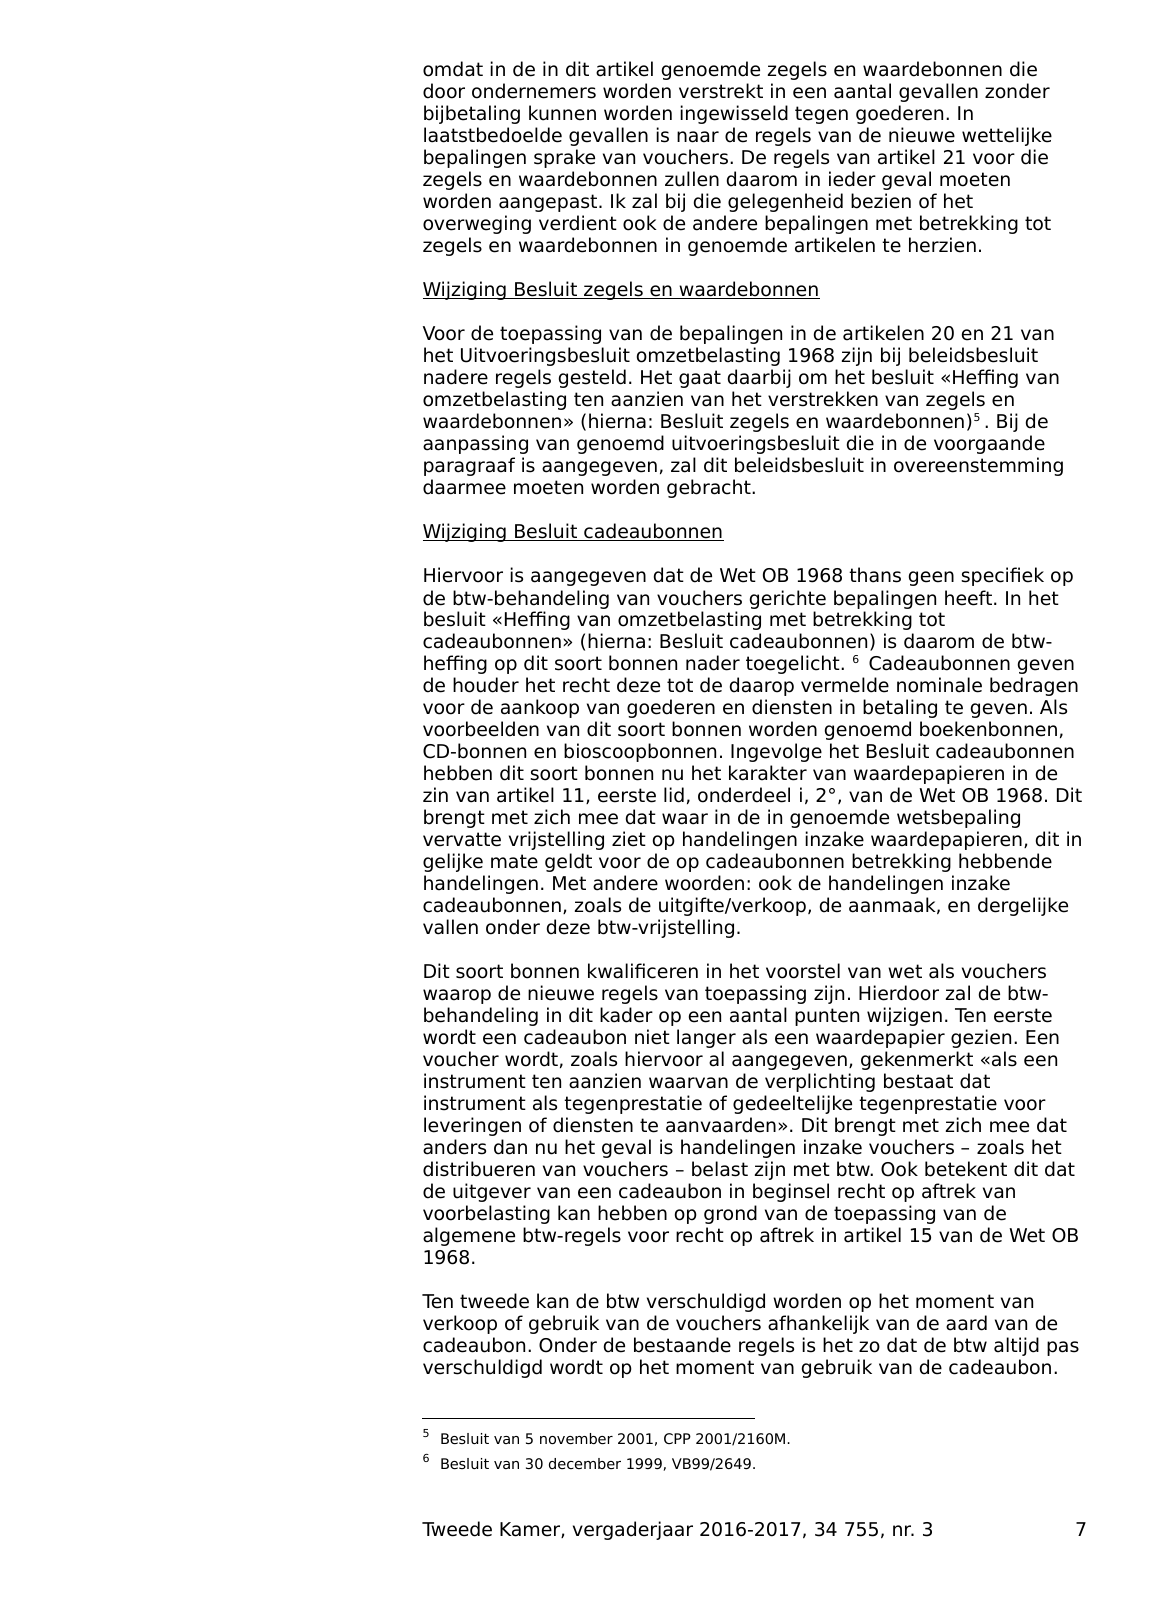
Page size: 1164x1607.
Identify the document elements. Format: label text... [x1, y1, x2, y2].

text Besluit van 5 november 2001, CPP 2001/2160M. [422, 1427, 1087, 1449]
text omdat in de in dit artikel genoemde zegels en waardebonnen die door ondernemers worden verstrekt in een aantal gevallen zonder bijbetaling kunnen worden ingewisseld tegen goederen. In laatstbedoelde gevallen is naar de regels van de nieuwe wettelijke bepalingen sprake van vouchers. De regels van artikel 21 voor die zegels en waardebonnen zullen daarom in ieder geval moeten worden aangepast. Ik zal bij die gelegenheid bezien of het overweging verdient ook de andere bepalingen met betrekking tot zegels en waardebonnen in genoemde artikelen te herzien. [422, 59, 1087, 257]
text Ten tweede kan de btw verschuldigd worden op het moment van verkoop of gebruik van de vouchers afhankelijk van de aard van de cadeaubon. Onder de bestaande regels is het zo dat de btw altijd pas verschuldigd wordt op het moment van gebruik van de cadeaubon. [422, 1291, 1087, 1379]
subtitle Wijziging Besluit zegels en waardebonnen [422, 279, 1087, 301]
text Voor de toepassing van de bepalingen in de artikelen 20 en 21 van het Uitvoeringsbesluit omzetbelasting 1968 zijn bij beleidsbesluit nadere regels gesteld. Het gaat daarbij om het besluit «Heffing van omzetbelasting ten aanzien van het verstrekken van zegels en waardebonnen» (hierna: Besluit zegels en waardebonnen). Bij de aanpassing van genoemd uitvoeringsbesluit die in de voorgaande paragraaf is aangegeven, zal dit beleidsbesluit in overeenstemming daarmee moeten worden gebracht. [422, 323, 1087, 499]
text Besluit van 30 december 1999, VB99/2649. [422, 1452, 1087, 1474]
subtitle Wijziging Besluit cadeaubonnen [422, 521, 1087, 543]
text Dit soort bonnen kwalificeren in het voorstel van wet als vouchers waarop de nieuwe regels van toepassing zijn. Hierdoor zal de btw-behandeling in dit kader op een aantal punten wijzigen. Ten eerste wordt een cadeaubon niet langer als een waardepapier gezien. Een voucher wordt, zoals hiervoor al aangegeven, gekenmerkt «als een instrument ten aanzien waarvan de verplichting bestaat dat instrument als tegenprestatie of gedeeltelijke tegenprestatie voor leveringen of diensten te aanvaarden». Dit brengt met zich mee dat anders dan nu het geval is handelingen inzake vouchers – zoals het distribueren van vouchers – belast zijn met btw. Ook betekent dit dat de uitgever van een cadeaubon in beginsel recht op aftrek van voorbelasting kan hebben op grond van de toepassing van de algemene btw-regels voor recht op aftrek in artikel 15 van de Wet OB 1968. [422, 961, 1087, 1269]
text Hiervoor is aangegeven dat de Wet OB 1968 thans geen specifiek op de btw-behandeling van vouchers gerichte bepalingen heeft. In het besluit «Heffing van omzetbelasting met betrekking tot cadeaubonnen» (hierna: Besluit cadeaubonnen) is daarom de btw-heffing op dit soort bonnen nader toegelicht. Cadeaubonnen geven de houder het recht deze tot de daarop vermelde nominale bedragen voor de aankoop van goederen en diensten in betaling te geven. Als voorbeelden van dit soort bonnen worden genoemd boekenbonnen, CD-bonnen en bioscoopbonnen. Ingevolge het Besluit cadeaubonnen hebben dit soort bonnen nu het karakter van waardepapieren in de zin van artikel 11, eerste lid, onderdeel i, 2°, van de Wet OB 1968. Dit brengt met zich mee dat waar in de in genoemde wetsbepaling vervatte vrijstelling ziet op handelingen inzake waardepapieren, dit in gelijke mate geldt voor de op cadeaubonnen betrekking hebbende handelingen. Met andere woorden: ook de handelingen inzake cadeaubonnen, zoals de uitgifte/verkoop, de aanmaak, en dergelijke vallen onder deze btw-vrijstelling. [422, 565, 1087, 939]
